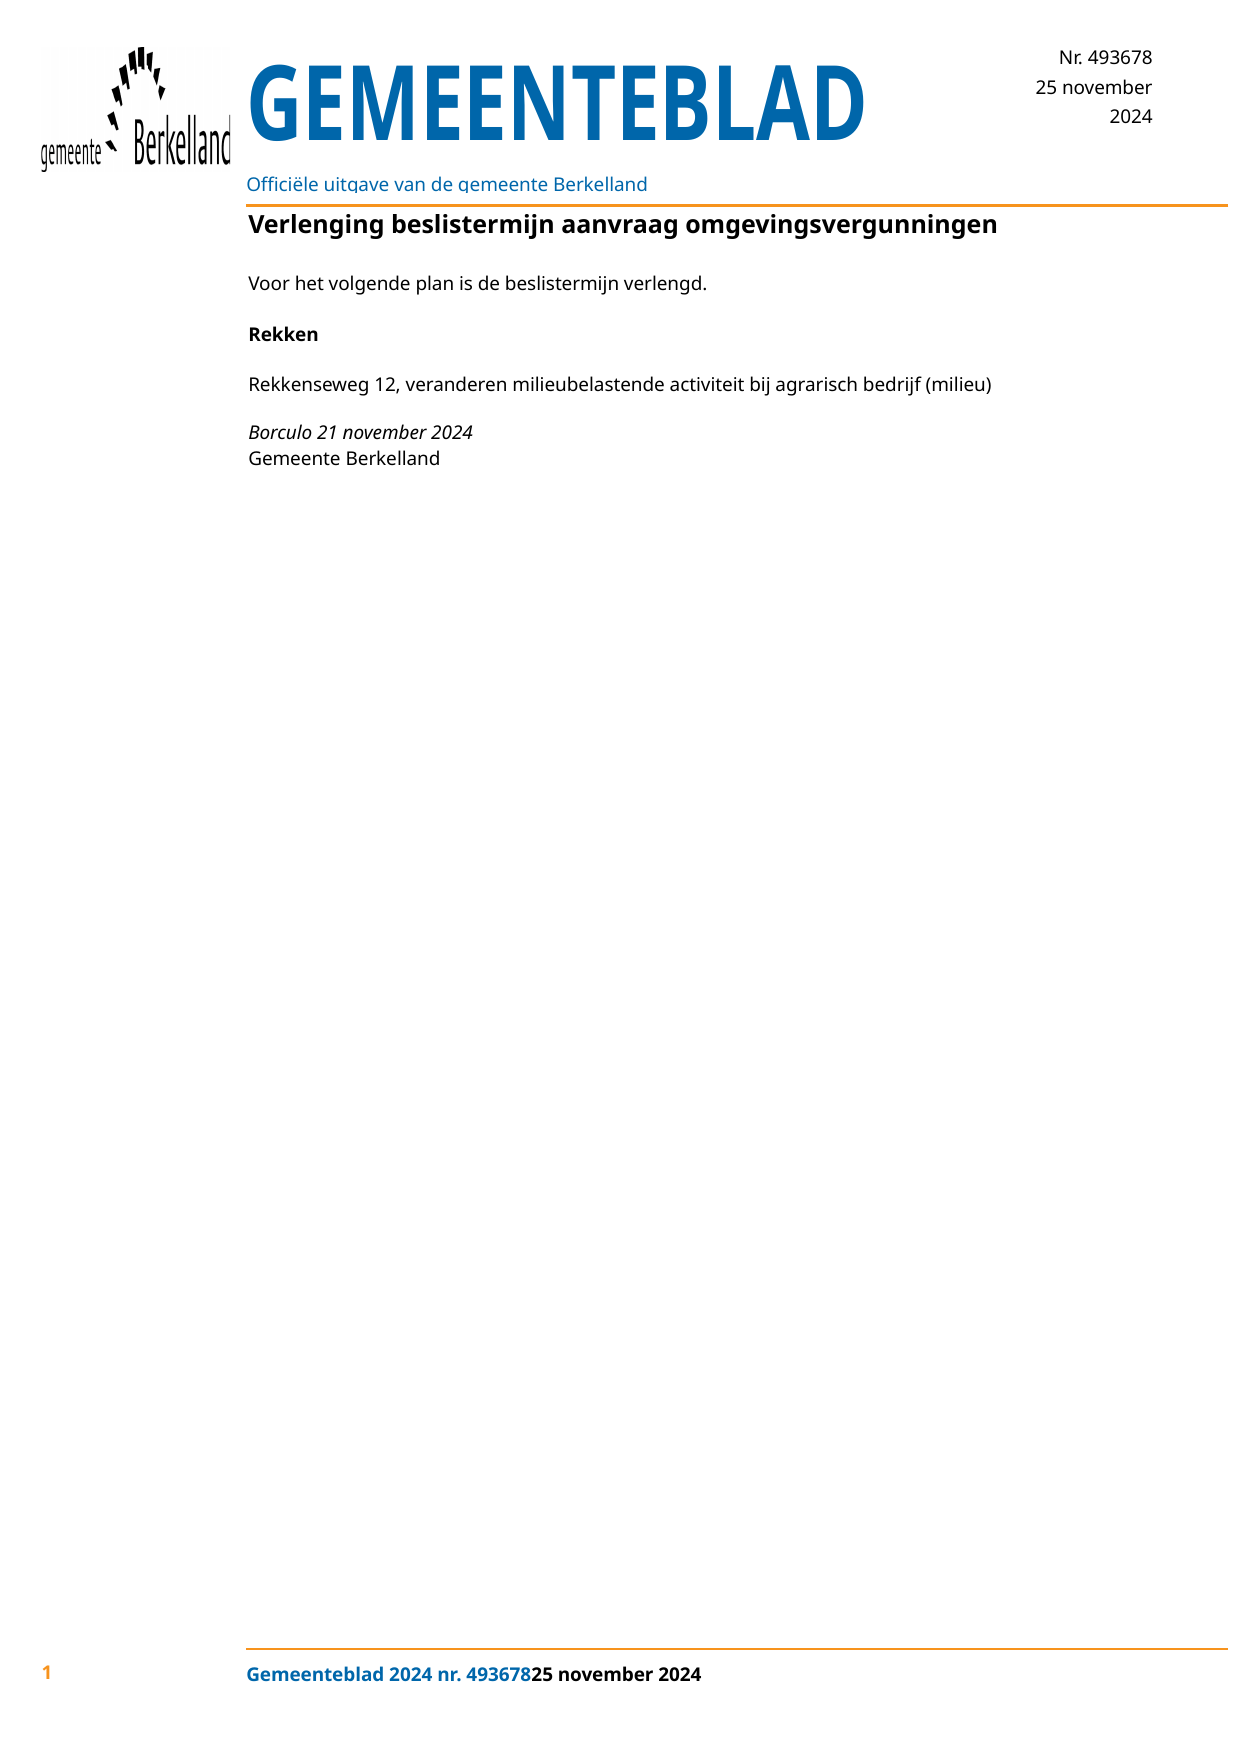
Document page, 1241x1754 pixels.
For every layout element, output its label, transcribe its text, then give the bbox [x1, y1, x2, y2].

text Rekkenseweg 12, veranderen milieubelastende activiteit bij agrarisch bedrijf (milieu) [248, 371, 1152, 397]
text Voor het volgende plan is de beslistermijn verlengd. [248, 270, 1152, 296]
text Verlenging beslistermijn aanvraag omgevingsvergunningen [248, 207, 1152, 241]
picture [41, 47, 231, 172]
text Gemeente Berkelland [248, 445, 1152, 470]
text Borculo 21 november 2024 [248, 419, 1152, 445]
text Rekken [248, 321, 1152, 346]
